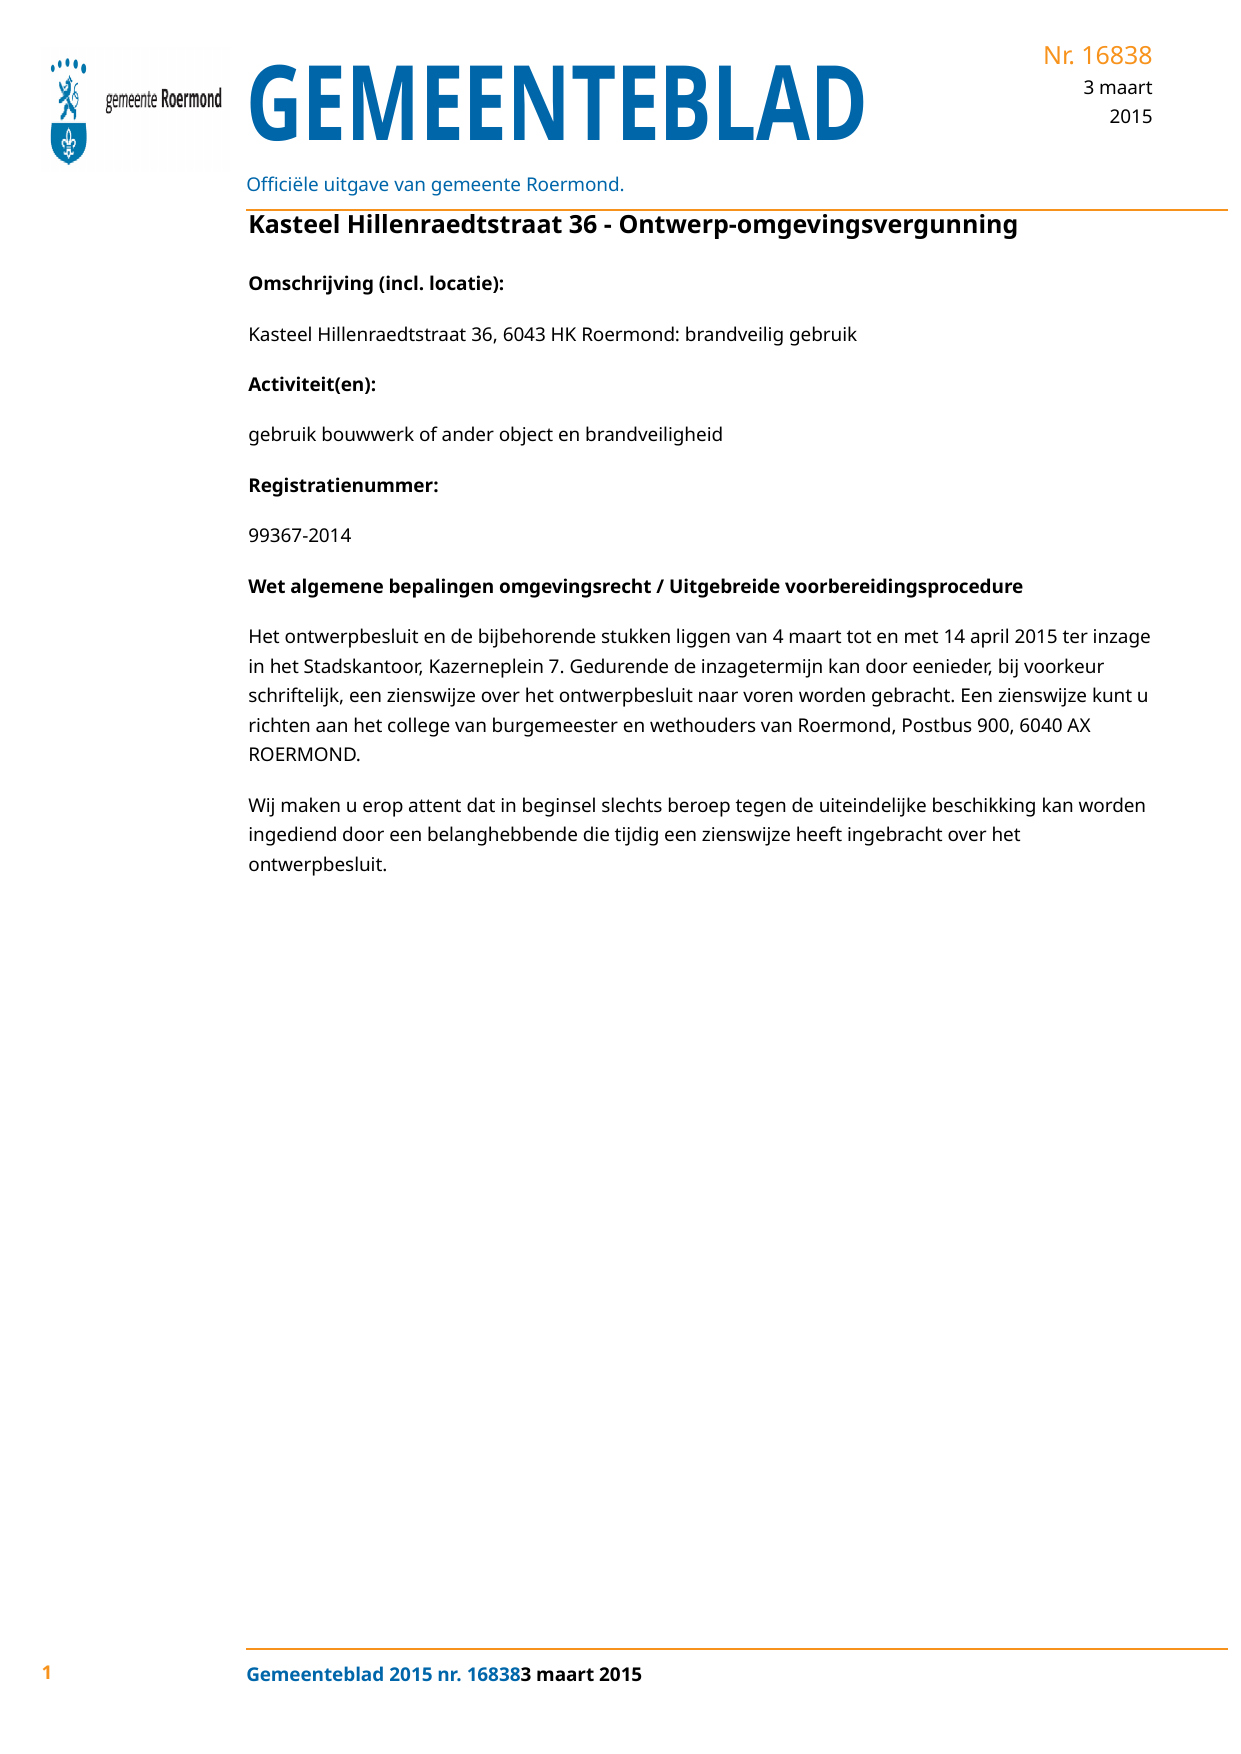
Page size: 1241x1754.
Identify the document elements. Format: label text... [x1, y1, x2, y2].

text Registratienummer: [248, 472, 1152, 498]
text Kasteel Hillenraedtstraat 36 - Ontwerp-omgevingsvergunning [248, 211, 1152, 241]
text Activiteit(en): [248, 371, 1152, 397]
text Omschrijving (incl. locatie): [248, 270, 1152, 296]
text Kasteel Hillenraedtstraat 36, 6043 HK Roermond: brandveilig gebruik [248, 321, 1152, 346]
text Wet algemene bepalingen omgevingsrecht / Uitgebreide voorbereidingsprocedure [248, 573, 1152, 598]
picture [41, 47, 231, 172]
text gebruik bouwwerk of ander object en brandveiligheid [248, 422, 1152, 447]
text Wij maken u erop attent dat in beginsel slechts beroep tegen de uiteindelijke beschikking kan worden ingediend door een belanghebbende die tijdig een zienswijze heeft ingebracht over het ontwerpbesluit. [248, 792, 1152, 877]
text Het ontwerpbesluit en de bijbehorende stukken liggen van 4 maart tot en met 14 april 2015 ter inzage in het Stadskantoor, Kazerneplein 7. Gedurende de inzagetermijn kan door eenieder, bij voorkeur schriftelijk, een zienswijze over het ontwerpbesluit naar voren worden gebracht. Een zienswijze kunt u richten aan het college van burgemeester en wethouders van Roermond, Postbus 900, 6040 AX ROERMOND. [248, 623, 1152, 767]
text 99367-2014 [248, 522, 1152, 548]
